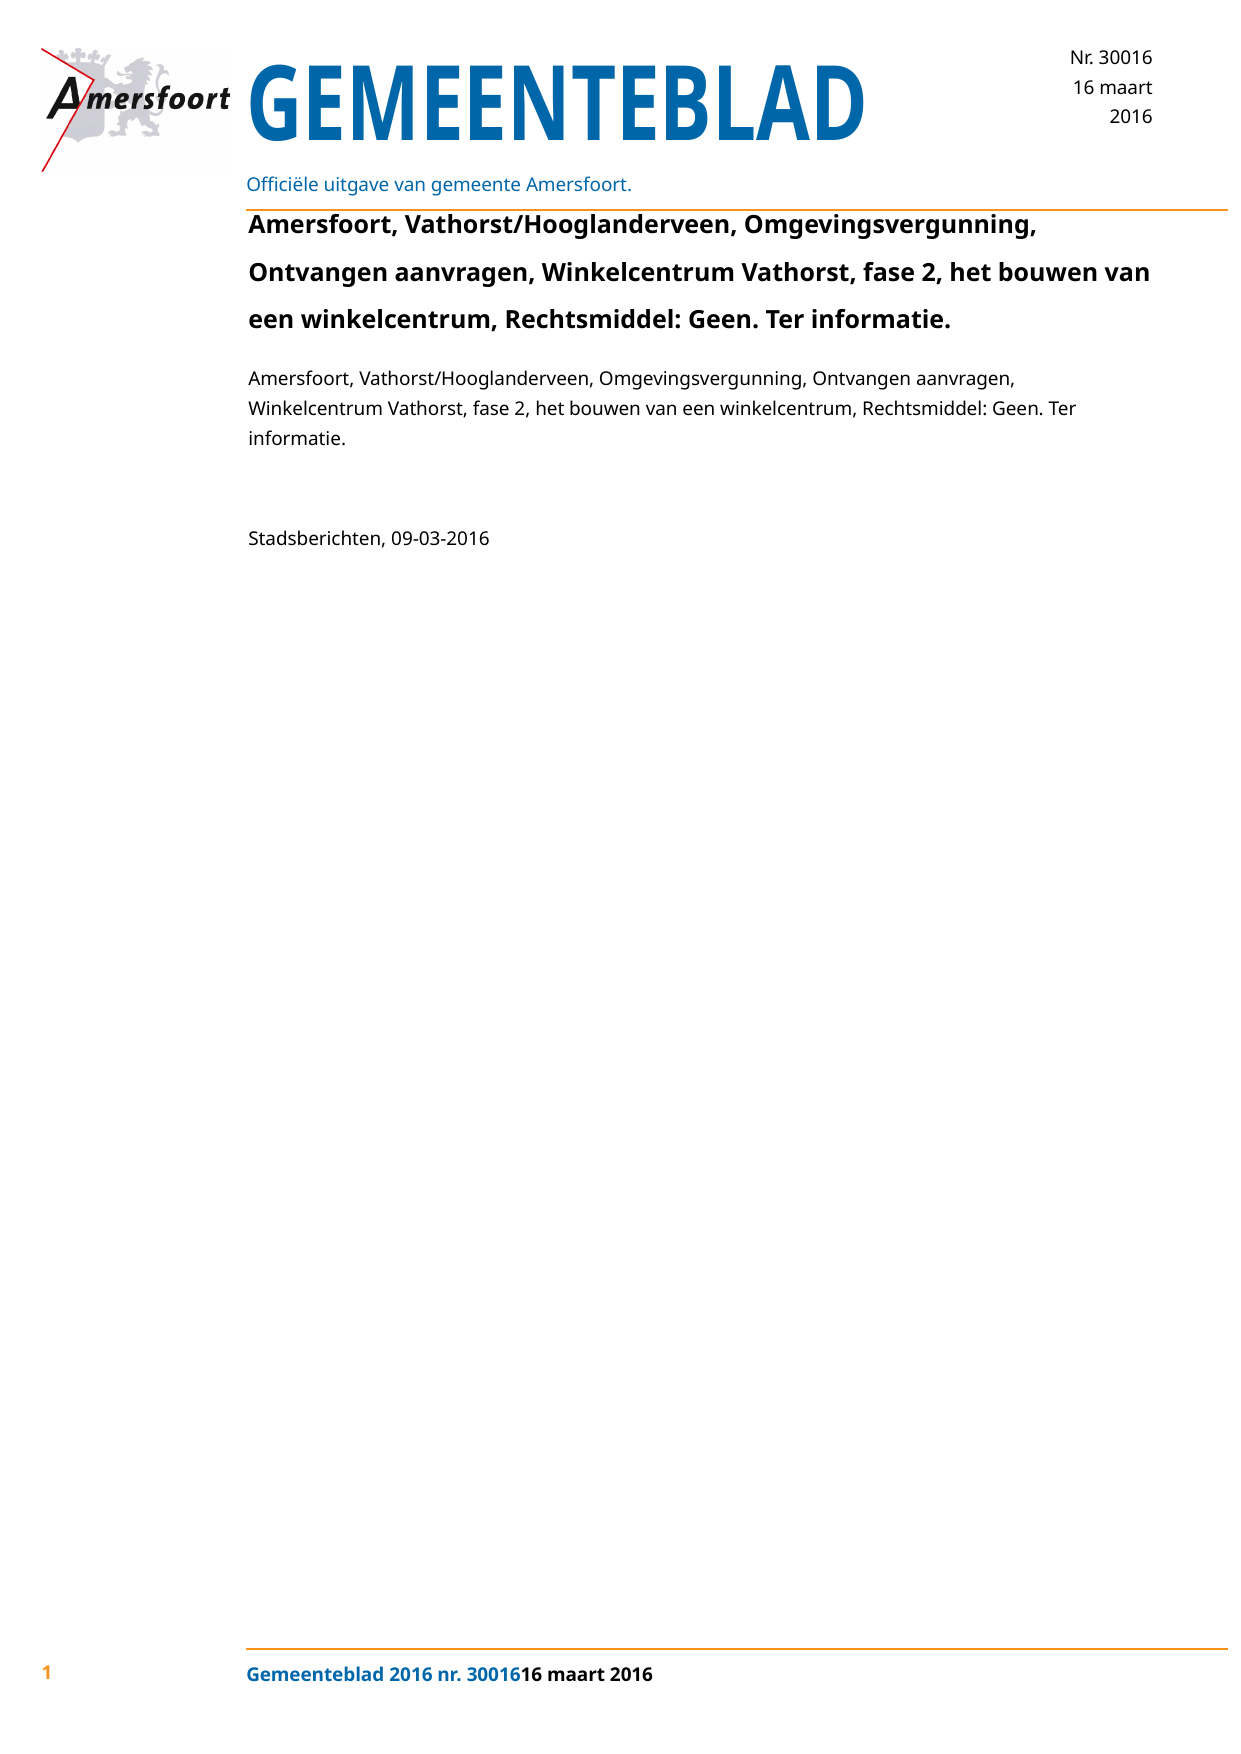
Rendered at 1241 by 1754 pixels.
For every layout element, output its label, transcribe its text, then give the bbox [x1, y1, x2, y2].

text Stadsberichten, 09-03-2016 [248, 526, 1152, 551]
text Amersfoort, Vathorst/Hooglanderveen, Omgevingsvergunning, Ontvangen aanvragen, Winkelcentrum Vathorst, fase 2, het bouwen van een winkelcentrum, Rechtsmiddel: Geen. Ter informatie. [248, 366, 1152, 450]
picture [41, 47, 231, 172]
text Amersfoort, Vathorst/Hooglanderveen, Omgevingsvergunning, Ontvangen aanvragen, Winkelcentrum Vathorst, fase 2, het bouwen van een winkelcentrum, Rechtsmiddel: Geen. Ter informatie. [248, 211, 1152, 336]
